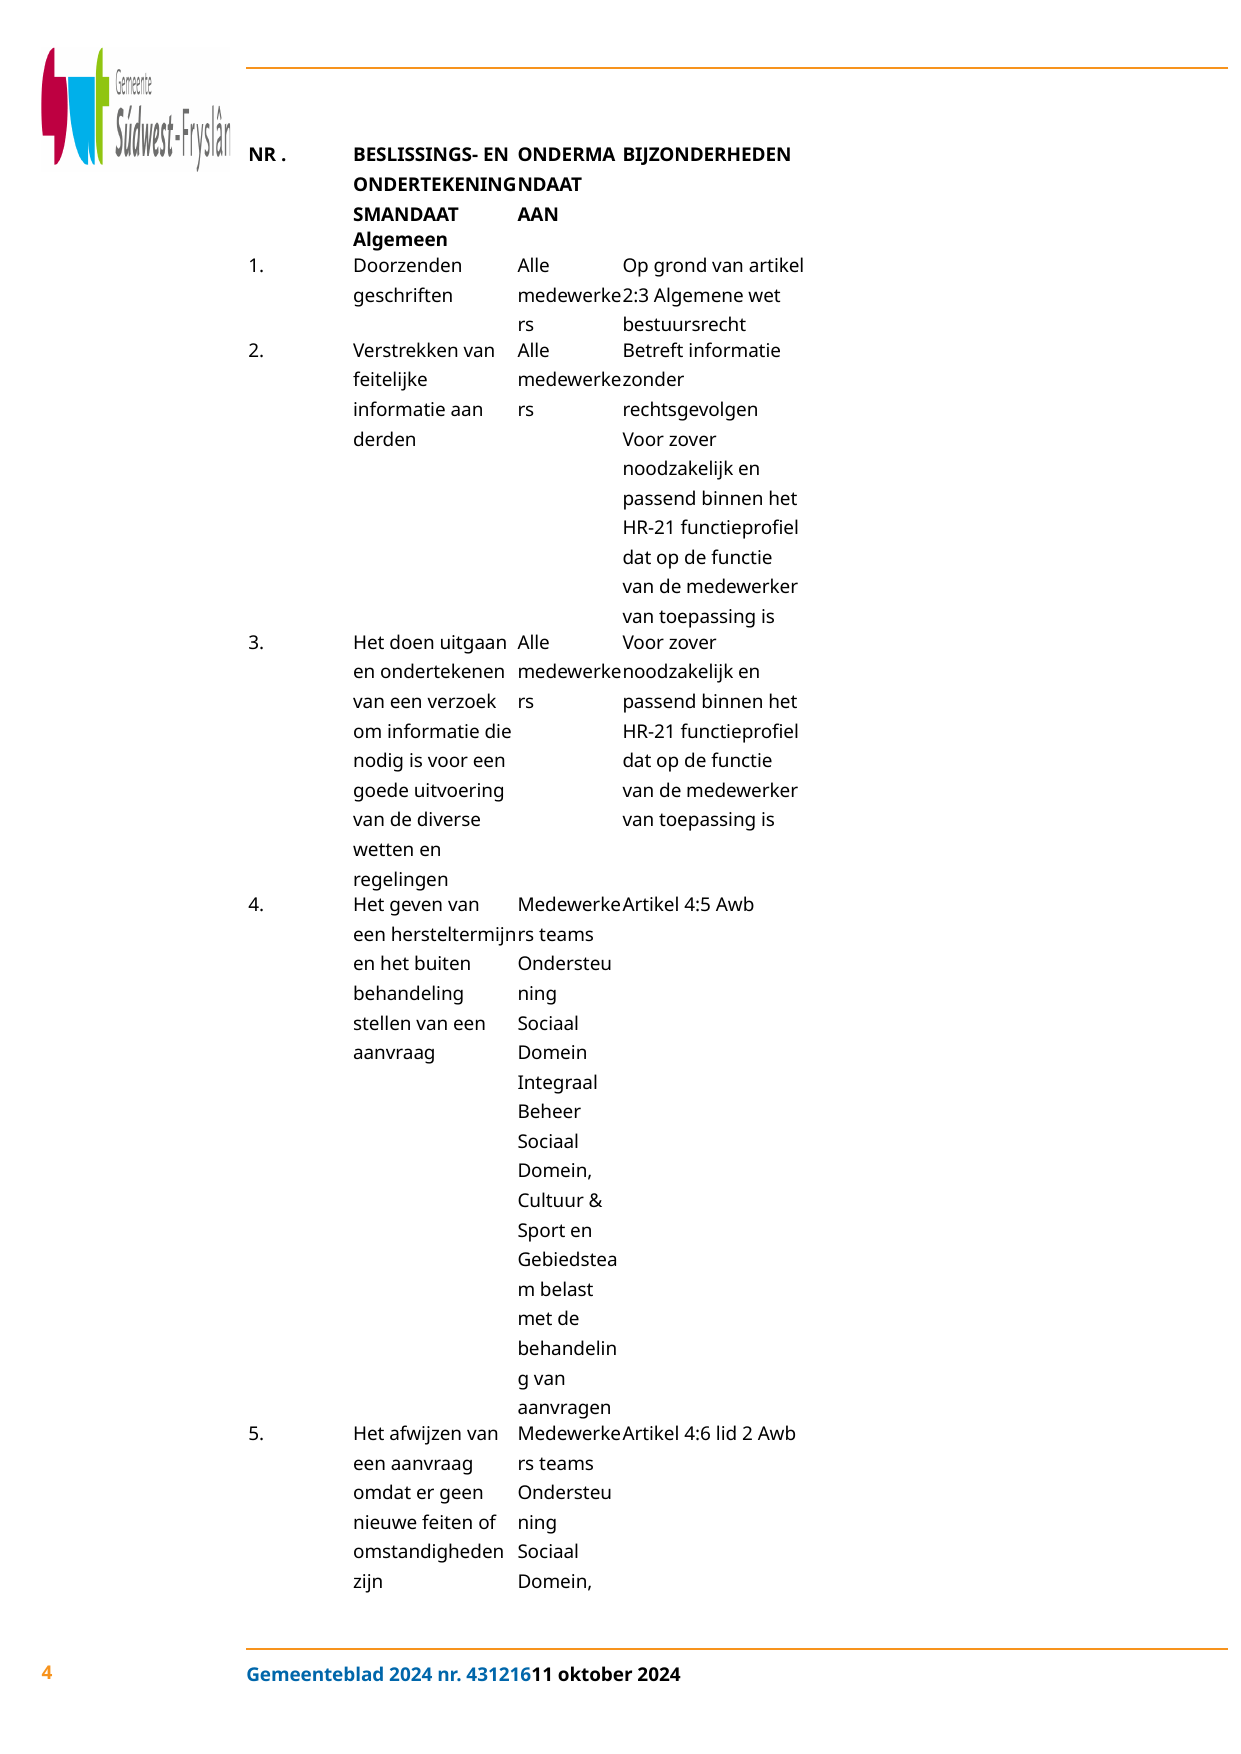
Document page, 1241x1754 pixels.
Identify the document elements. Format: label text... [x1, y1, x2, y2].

table_header BIJZONDERHEDEN [622, 142, 805, 226]
table_cell Algemeen [353, 226, 805, 252]
table_cell Betreft informatie zonder rechtsgevolgen Voor zover noodzakelijk en passend binnen het HR-21 functieprofiel dat op de functie van de medewerker van toepassing is [622, 337, 805, 629]
table_cell 3. [248, 629, 353, 891]
table_cell Medewerkers teams Ondersteuning Sociaal Domein, [517, 1420, 622, 1594]
table_cell 4. [248, 891, 353, 1420]
picture [41, 47, 231, 172]
table_header BESLISSINGS- EN ONDERTEKENINGSMANDAAT [353, 142, 517, 226]
table_cell 1. [248, 252, 353, 337]
table_cell Artikel 4:6 lid 2 Awb [622, 1420, 805, 1594]
table_header NR . [248, 142, 353, 226]
table_cell Het afwijzen van een aanvraag omdat er geen nieuwe feiten of omstandigheden zijn [353, 1420, 517, 1594]
table_cell Doorzenden geschriften [353, 252, 517, 337]
table_cell Voor zover noodzakelijk en passend binnen het HR-21 functieprofiel dat op de functie van de medewerker van toepassing is [622, 629, 805, 891]
table_cell Het geven van een hersteltermijn en het buiten behandeling stellen van een aanvraag [353, 891, 517, 1420]
table_cell 2. [248, 337, 353, 629]
table_cell Alle medewerkers [517, 337, 622, 629]
table_cell Medewerkers teams Ondersteuning Sociaal Domein Integraal Beheer Sociaal Domein, Cultuur & Sport en Gebiedsteam belast met de behandeling van aanvragen [517, 891, 622, 1420]
table_cell Alle medewerkers [517, 629, 622, 891]
table_cell Artikel 4:5 Awb [622, 891, 805, 1420]
table_cell [248, 226, 353, 252]
table_cell 5. [248, 1420, 353, 1594]
table_header ONDERMANDAAT AAN [517, 142, 622, 226]
table_cell Verstrekken van feitelijke informatie aan derden [353, 337, 517, 629]
table_cell Op grond van artikel 2:3 Algemene wet bestuursrecht [622, 252, 805, 337]
table_cell Het doen uitgaan en ondertekenen van een verzoek om informatie die nodig is voor een goede uitvoering van de diverse wetten en regelingen [353, 629, 517, 891]
table_cell Alle medewerkers [517, 252, 622, 337]
